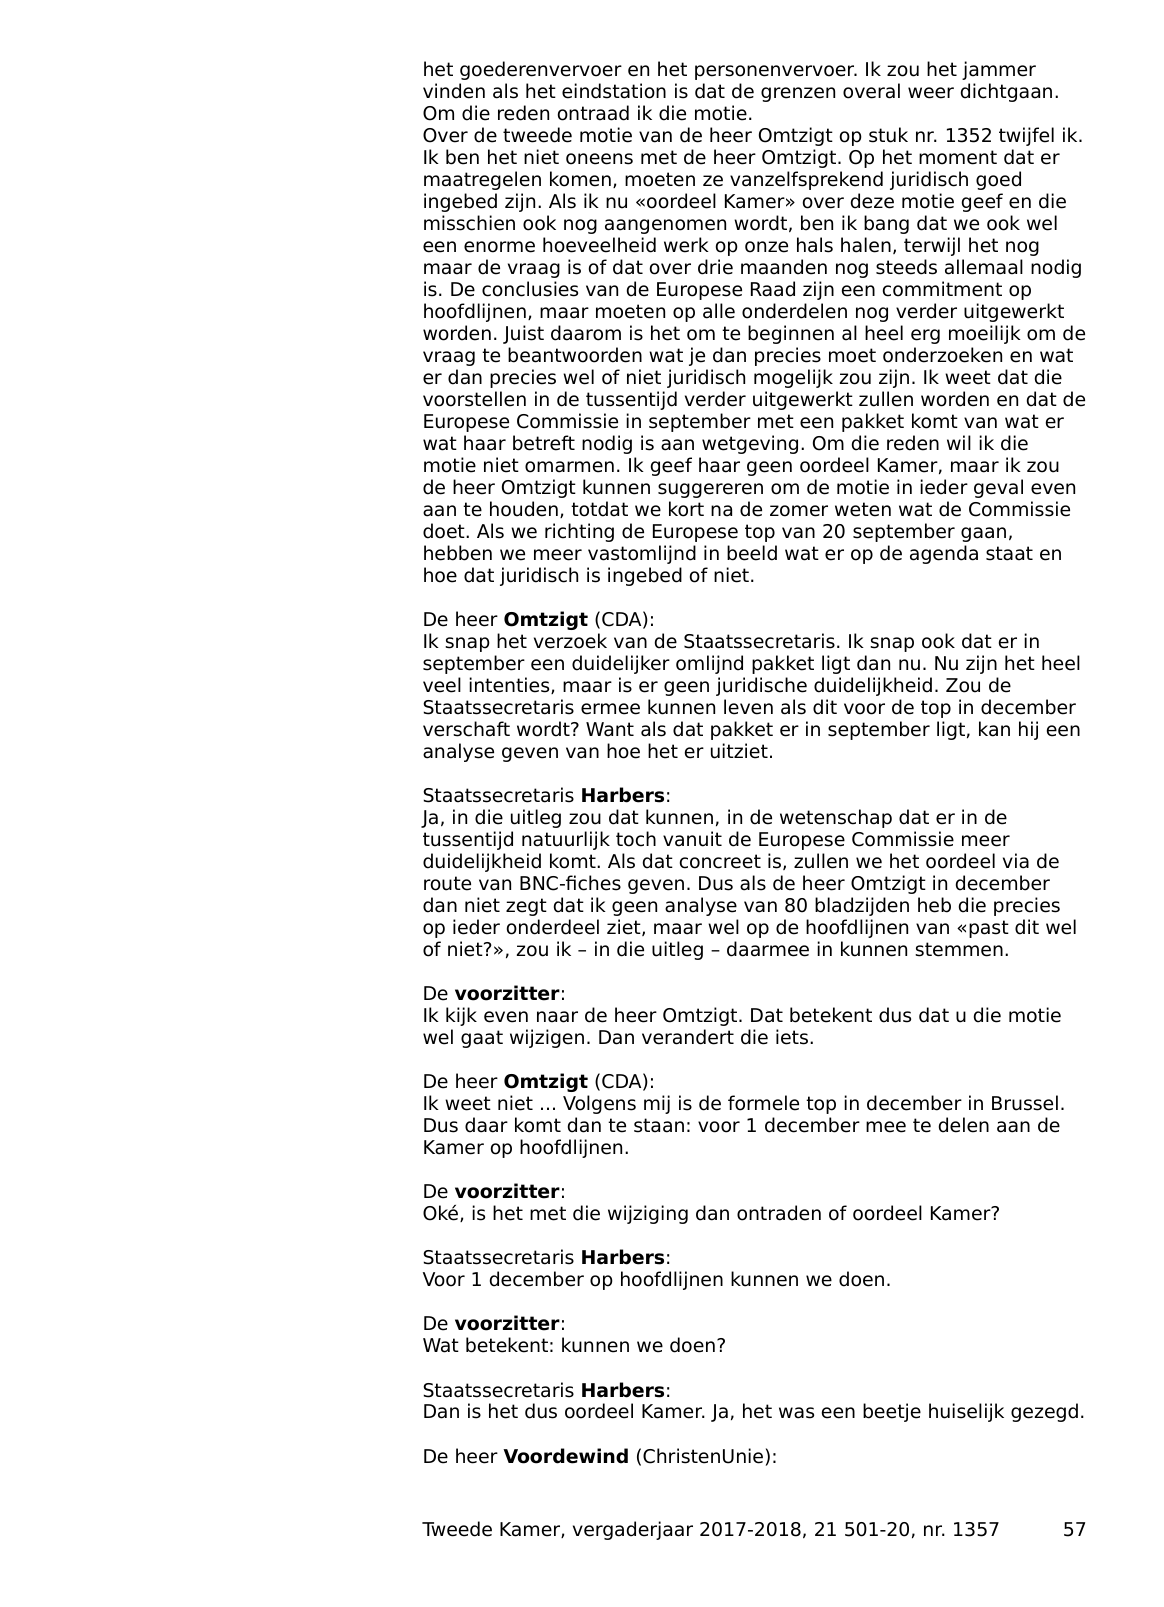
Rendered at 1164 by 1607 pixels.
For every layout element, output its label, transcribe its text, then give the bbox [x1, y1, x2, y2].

text De voorzitter: [422, 1181, 1087, 1203]
text Ja, in die uitleg zou dat kunnen, in de wetenschap dat er in de tussentijd natuurlijk toch vanuit de Europese Commissie meer duidelijkheid komt. Als dat concreet is, zullen we het oordeel via de route van BNC-fiches geven. Dus als de heer Omtzigt in december dan niet zegt dat ik geen analyse van 80 bladzijden heb die precies op ieder onderdeel ziet, maar wel op de hoofdlijnen van «past dit wel of niet?», zou ik – in die uitleg – daarmee in kunnen stemmen. [422, 807, 1087, 961]
text Staatssecretaris Harbers: [422, 785, 1087, 807]
text het goederenvervoer en het personenvervoer. Ik zou het jammer vinden als het eindstation is dat de grenzen overal weer dichtgaan. Om die reden ontraad ik die motie. [422, 59, 1087, 125]
text Staatssecretaris Harbers: [422, 1247, 1087, 1269]
text Staatssecretaris Harbers: [422, 1379, 1087, 1401]
text Voor 1 december op hoofdlijnen kunnen we doen. [422, 1269, 1087, 1291]
text Ik weet niet ... Volgens mij is de formele top in december in Brussel. Dus daar komt dan te staan: voor 1 december mee te delen aan de Kamer op hoofdlijnen. [422, 1093, 1087, 1159]
text De heer Voordewind (ChristenUnie): [422, 1446, 1087, 1468]
text Ik kijk even naar de heer Omtzigt. Dat betekent dus dat u die motie wel gaat wijzigen. Dan verandert die iets. [422, 1005, 1087, 1049]
text De voorzitter: [422, 1313, 1087, 1335]
text Oké, is het met die wijziging dan ontraden of oordeel Kamer? [422, 1203, 1087, 1225]
text Dan is het dus oordeel Kamer. Ja, het was een beetje huiselijk gezegd. [422, 1401, 1087, 1423]
text Wat betekent: kunnen we doen? [422, 1335, 1087, 1357]
text De heer Omtzigt (CDA): [422, 609, 1087, 631]
text Ik snap het verzoek van de Staatssecretaris. Ik snap ook dat er in september een duidelijker omlijnd pakket ligt dan nu. Nu zijn het heel veel intenties, maar is er geen juridische duidelijkheid. Zou de Staatssecretaris ermee kunnen leven als dit voor de top in december verschaft wordt? Want als dat pakket er in september ligt, kan hij een analyse geven van hoe het er uitziet. [422, 631, 1087, 763]
text De heer Omtzigt (CDA): [422, 1071, 1087, 1093]
text De voorzitter: [422, 983, 1087, 1005]
text Over de tweede motie van de heer Omtzigt op stuk nr. 1352 twijfel ik. Ik ben het niet oneens met de heer Omtzigt. Op het moment dat er maatregelen komen, moeten ze vanzelfsprekend juridisch goed ingebed zijn. Als ik nu «oordeel Kamer» over deze motie geef en die misschien ook nog aangenomen wordt, ben ik bang dat we ook wel een enorme hoeveelheid werk op onze hals halen, terwijl het nog maar de vraag is of dat over drie maanden nog steeds allemaal nodig is. De conclusies van de Europese Raad zijn een commitment op hoofdlijnen, maar moeten op alle onderdelen nog verder uitgewerkt worden. Juist daarom is het om te beginnen al heel erg moeilijk om de vraag te beantwoorden wat je dan precies moet onderzoeken en wat er dan precies wel of niet juridisch mogelijk zou zijn. Ik weet dat die voorstellen in de tussentijd verder uitgewerkt zullen worden en dat de Europese Commissie in september met een pakket komt van wat er wat haar betreft nodig is aan wetgeving. Om die reden wil ik die motie niet omarmen. Ik geef haar geen oordeel Kamer, maar ik zou de heer Omtzigt kunnen suggereren om de motie in ieder geval even aan te houden, totdat we kort na de zomer weten wat de Commissie doet. Als we richting de Europese top van 20 september gaan, hebben we meer vastomlijnd in beeld wat er op de agenda staat en hoe dat juridisch is ingebed of niet. [422, 125, 1087, 587]
